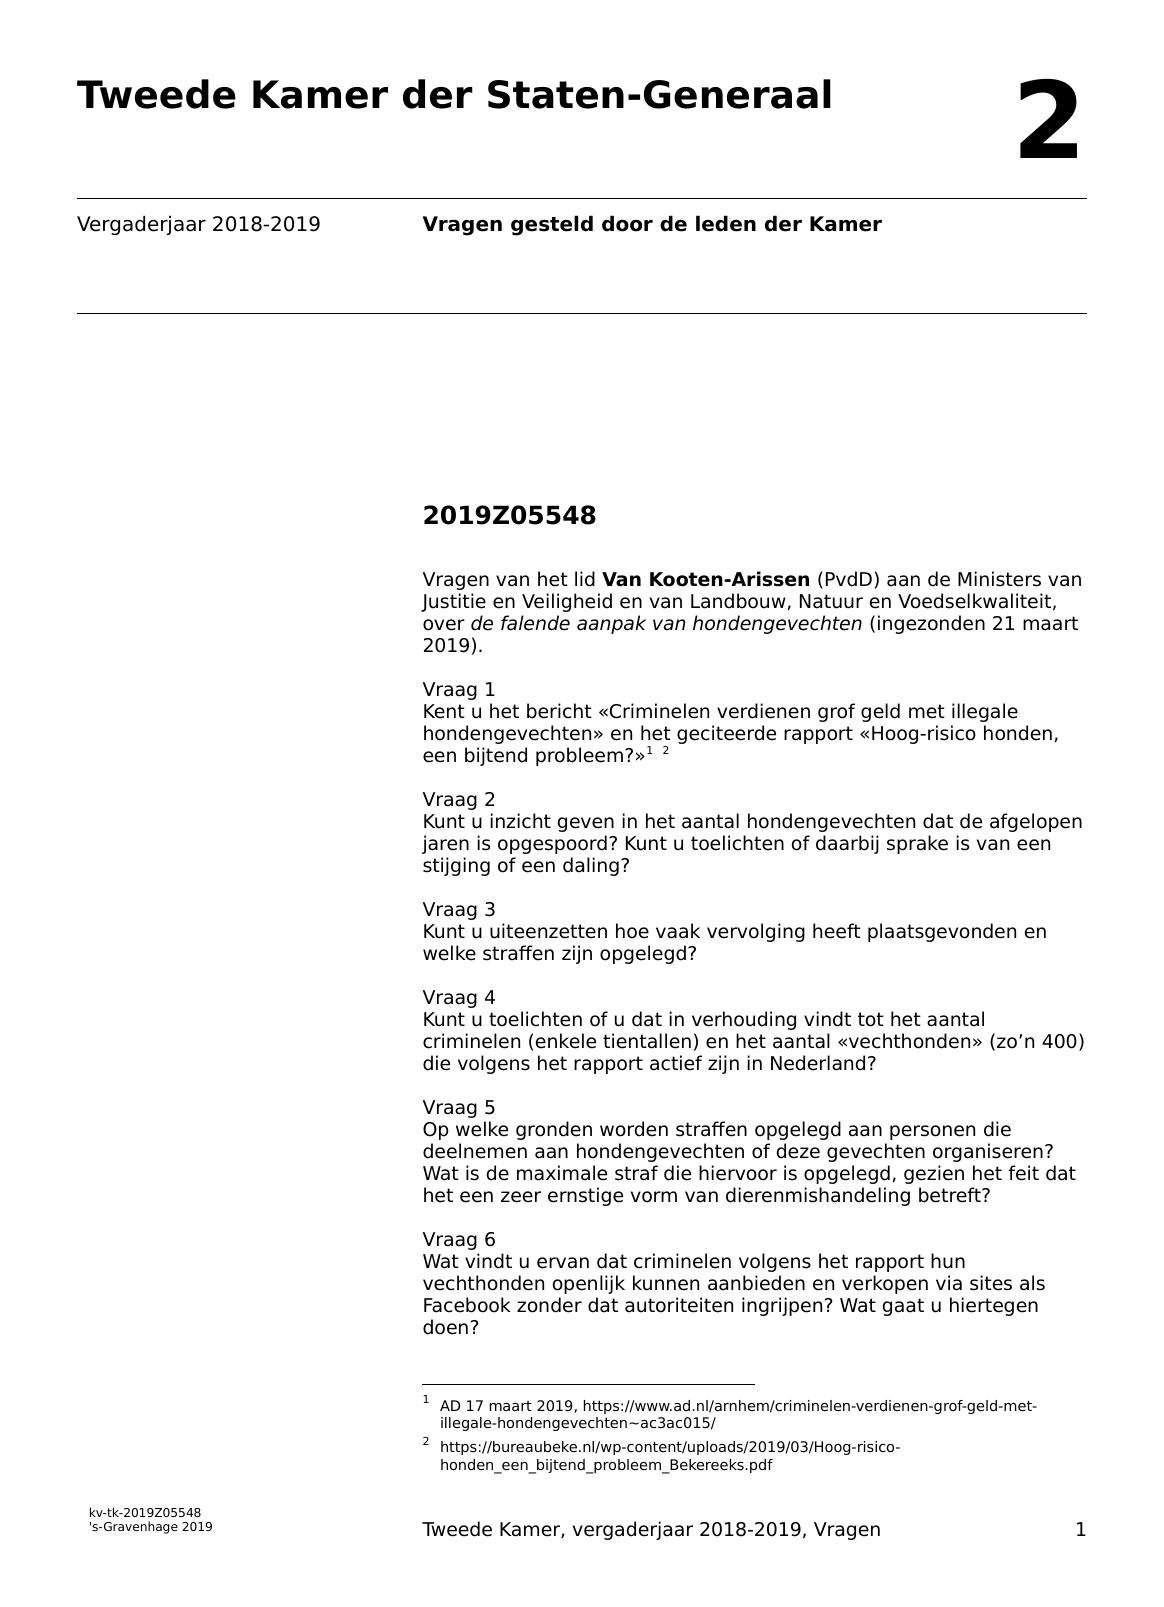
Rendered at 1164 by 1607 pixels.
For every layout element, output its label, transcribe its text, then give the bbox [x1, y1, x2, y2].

table_header 2 [886, 59, 1087, 198]
table_cell Vergaderjaar 2018-2019 [77, 199, 422, 313]
text Kunt u inzicht geven in het aantal hondengevechten dat de afgelopen jaren is opgespoord? Kunt u toelichten of daarbij sprake is van een stijging of een daling? [422, 811, 1087, 877]
text Vraag 6 [422, 1229, 1087, 1251]
text 2019Z05548 [422, 501, 1087, 531]
text Vragen van het lid Van Kooten-Arissen (PvdD) aan de Ministers van Justitie en Veiligheid en van Landbouw, Natuur en Voedselkwaliteit, over de falende aanpak van hondengevechten (ingezonden 21 maart 2019). [422, 569, 1087, 657]
text Vraag 4 [422, 987, 1087, 1009]
text 's-Gravenhage 2019 [88, 1520, 323, 1534]
table_header Tweede Kamer der Staten-Generaal [77, 59, 886, 198]
text Wat vindt u ervan dat criminelen volgens het rapport hun vechthonden openlijk kunnen aanbieden en verkopen via sites als Facebook zonder dat autoriteiten ingrijpen? Wat gaat u hiertegen doen? [422, 1251, 1087, 1339]
text Kunt u uiteenzetten hoe vaak vervolging heeft plaatsgevonden en welke straffen zijn opgelegd? [422, 921, 1087, 965]
table_cell Vragen gesteld door de leden der Kamer [422, 199, 1087, 313]
text Vraag 1 [422, 679, 1087, 701]
text Vraag 3 [422, 899, 1087, 921]
text Kunt u toelichten of u dat in verhouding vindt tot het aantal criminelen (enkele tientallen) en het aantal «vechthonden» (zo’n 400) die volgens het rapport actief zijn in Nederland? [422, 1009, 1087, 1075]
text AD 17 maart 2019, https://www.ad.nl/arnhem/criminelen-verdienen-grof-geld-met-illegale-hondengevechten~ac3ac015/ [422, 1393, 1087, 1432]
text Kent u het bericht «Criminelen verdienen grof geld met illegale hondengevechten» en het geciteerde rapport «Hoog-risico honden, een bijtend probleem?» [422, 701, 1087, 767]
text Op welke gronden worden straffen opgelegd aan personen die deelnemen aan hondengevechten of deze gevechten organiseren? Wat is de maximale straf die hiervoor is opgelegd, gezien het feit dat het een zeer ernstige vorm van dierenmishandeling betreft? [422, 1119, 1087, 1207]
text https://bureaubeke.nl/wp-content/uploads/2019/03/Hoog-risico-honden_een_bijtend_probleem_Bekereeks.pdf [422, 1435, 1087, 1474]
text Vraag 5 [422, 1097, 1087, 1119]
text kv-tk-2019Z05548 [88, 1506, 323, 1520]
text Vraag 2 [422, 789, 1087, 811]
